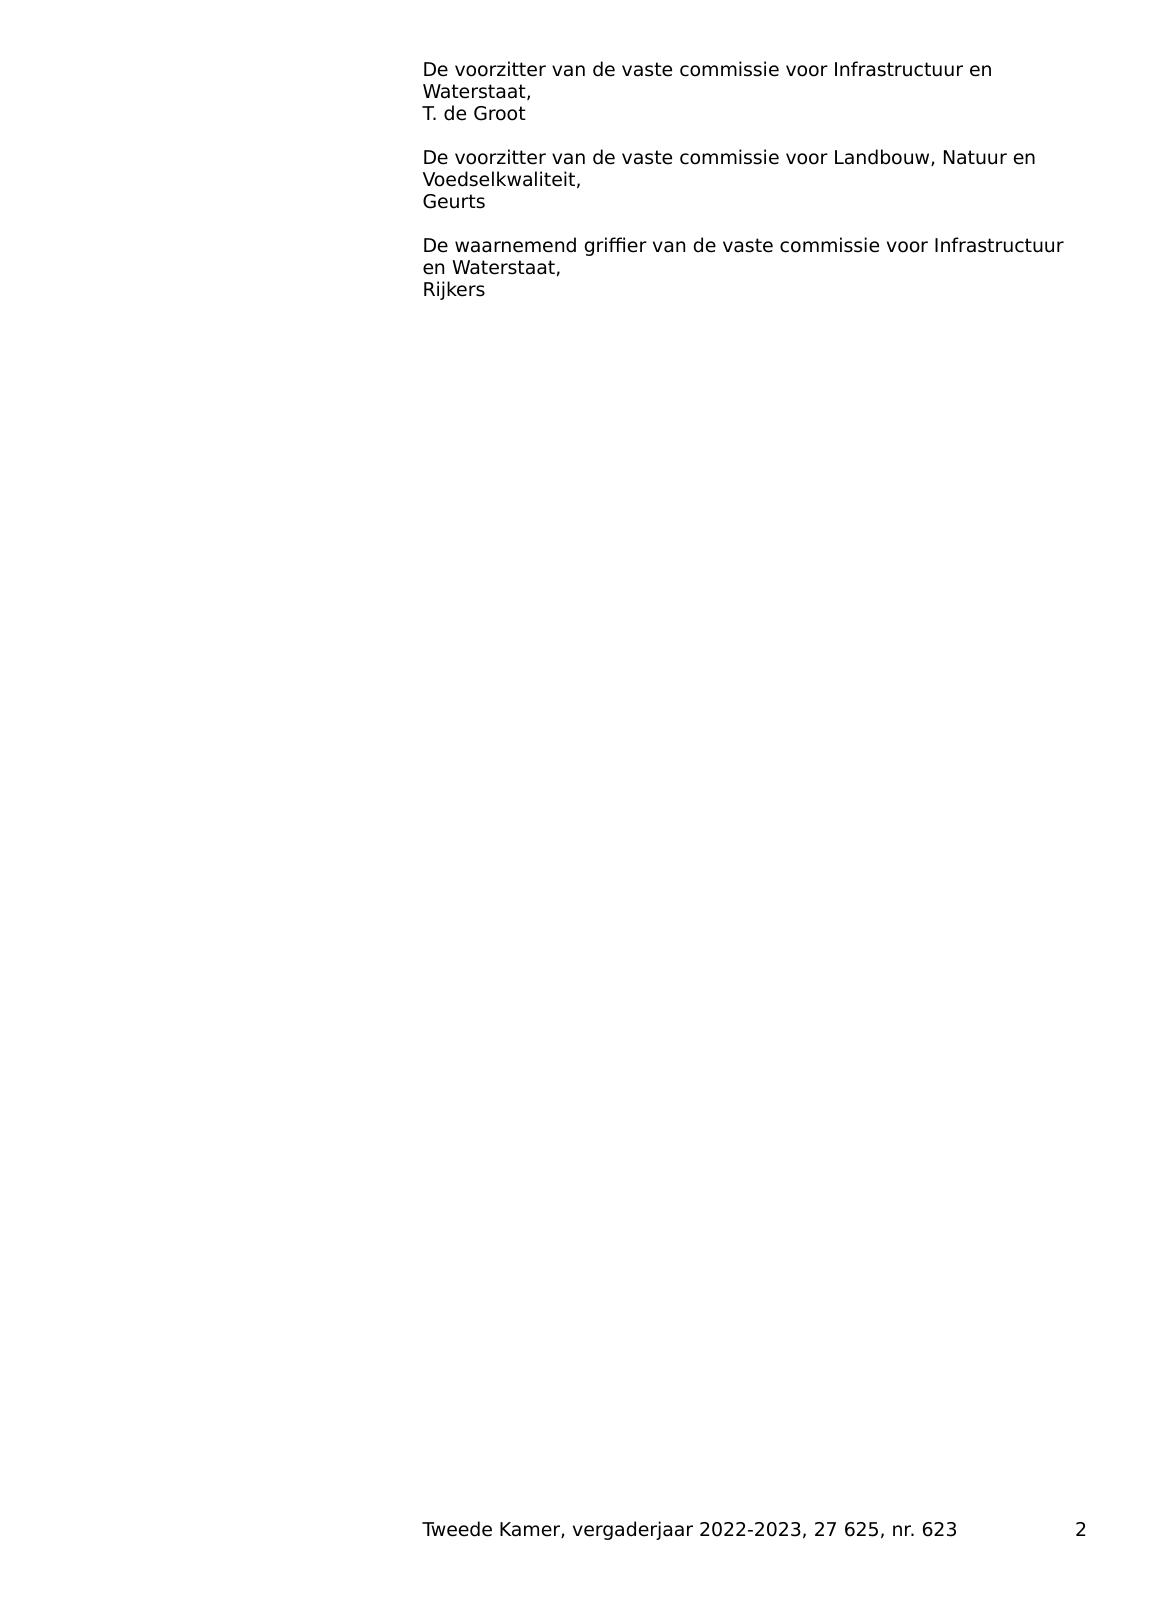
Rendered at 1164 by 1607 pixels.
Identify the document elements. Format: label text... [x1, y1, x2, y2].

text De waarnemend griffier van de vaste commissie voor Infrastructuur en Waterstaat, Rijkers [422, 235, 1087, 301]
text De voorzitter van de vaste commissie voor Landbouw, Natuur en Voedselkwaliteit, Geurts [422, 147, 1087, 213]
text De voorzitter van de vaste commissie voor Infrastructuur en Waterstaat, T. de Groot [422, 59, 1087, 125]
